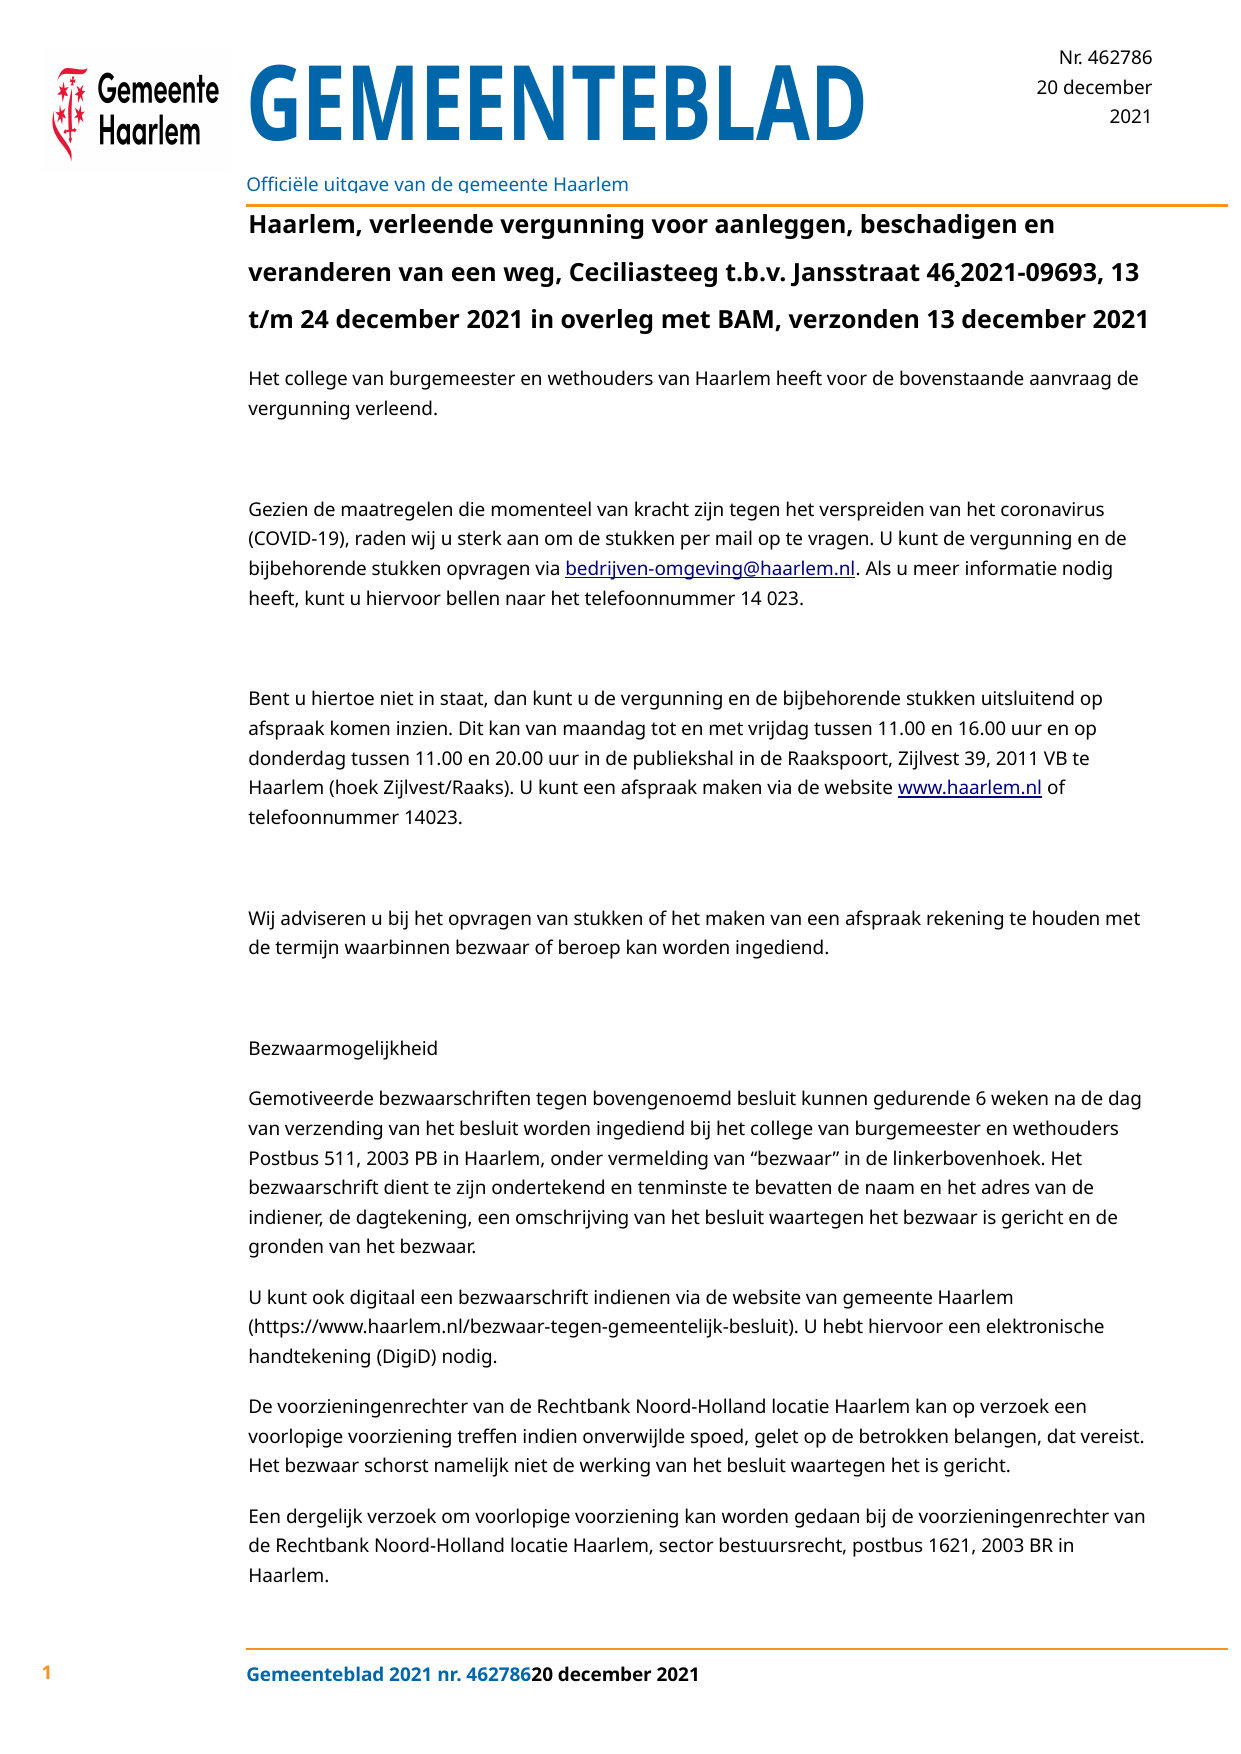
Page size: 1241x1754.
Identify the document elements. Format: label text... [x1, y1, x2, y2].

text Bezwaarmogelijkheid [248, 1035, 1152, 1061]
text Haarlem, verleende vergunning voor aanleggen, beschadigen en veranderen van een weg, Ceciliasteeg t.b.v. Jansstraat 46¸2021-09693, 13 t/m 24 december 2021 in overleg met BAM, verzonden 13 december 2021 [248, 207, 1152, 336]
text Gezien de maatregelen die momenteel van kracht zijn tegen het verspreiden van het coronavirus (COVID-19), raden wij u sterk aan om de stukken per mail op te vragen. U kunt de vergunning en de bijbehorende stukken opvragen via bedrijven-omgeving@haarlem.nl. Als u meer informatie nodig heeft, kunt u hiervoor bellen naar het telefoonnummer 14 023. [248, 496, 1152, 610]
text Wij adviseren u bij het opvragen van stukken of het maken van een afspraak rekening te houden met de termijn waarbinnen bezwaar of beroep kan worden ingediend. [248, 905, 1152, 960]
text Het college van burgemeester en wethouders van Haarlem heeft voor de bovenstaande aanvraag de vergunning verleend. [248, 366, 1152, 421]
text De voorzieningenrechter van de Rechtbank Noord-Holland locatie Haarlem kan op verzoek een voorlopige voorziening treffen indien onverwijlde spoed, gelet op de betrokken belangen, dat vereist. Het bezwaar schorst namelijk niet de werking van het besluit waartegen het is gericht. [248, 1393, 1152, 1478]
picture [41, 47, 231, 172]
text Bent u hiertoe niet in staat, dan kunt u de vergunning en de bijbehorende stukken uitsluitend op afspraak komen inzien. Dit kan van maandag tot en met vrijdag tussen 11.00 en 16.00 uur en op donderdag tussen 11.00 en 20.00 uur in de publiekshal in de Raakspoort, Zijlvest 39, 2011 VB te Haarlem (hoek Zijlvest/Raaks). U kunt een afspraak maken via de website www.haarlem.nl of telefoonnummer 14023. [248, 686, 1152, 829]
text Gemotiveerde bezwaarschriften tegen bovengenoemd besluit kunnen gedurende 6 weken na de dag van verzending van het besluit worden ingediend bij het college van burgemeester en wethouders Postbus 511, 2003 PB in Haarlem, onder vermelding van “bezwaar” in de linkerbovenhoek. Het bezwaarschrift dient te zijn ondertekend en tenminste te bevatten de naam en het adres van de indiener, de dagtekening, een omschrijving van het besluit waartegen het bezwaar is gericht en de gronden van het bezwaar. [248, 1086, 1152, 1259]
text U kunt ook digitaal een bezwaarschrift indienen via de website van gemeente Haarlem (https://www.haarlem.nl/bezwaar-tegen-gemeentelijk-besluit). U hebt hiervoor een elektronische handtekening (DigiD) nodig. [248, 1284, 1152, 1369]
text Een dergelijk verzoek om voorlopige voorziening kan worden gedaan bij de voorzieningenrechter van de Rechtbank Noord-Holland locatie Haarlem, sector bestuursrecht, postbus 1621, 2003 BR in Haarlem. [248, 1503, 1152, 1588]
